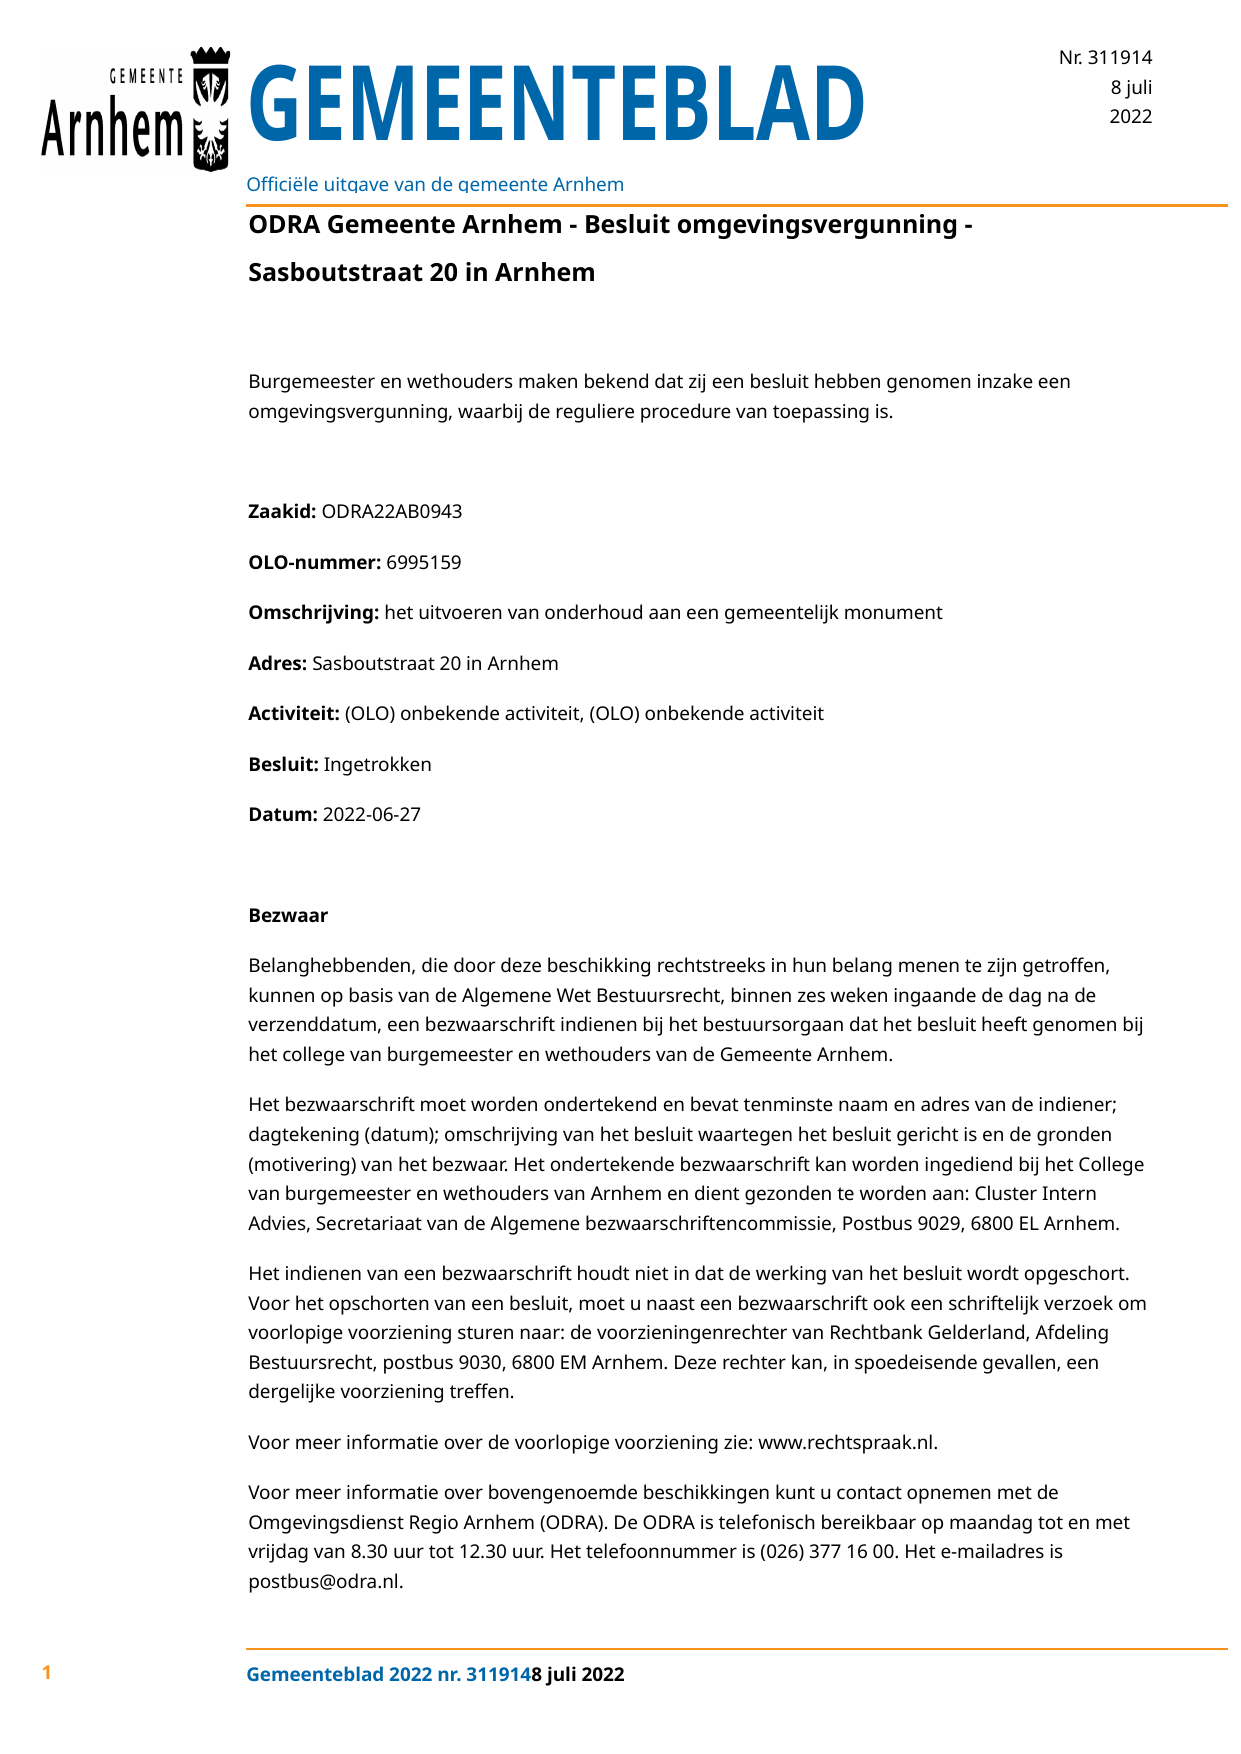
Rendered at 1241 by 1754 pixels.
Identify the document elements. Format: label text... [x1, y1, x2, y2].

text Zaakid: ODRA22AB0943 [248, 499, 1152, 524]
text Activiteit: (OLO) onbekende activiteit, (OLO) onbekende activiteit [248, 700, 1152, 726]
text Omschrijving: het uitvoeren van onderhoud aan een gemeentelijk monument [248, 599, 1152, 625]
text Besluit: Ingetrokken [248, 751, 1152, 777]
text Voor meer informatie over de voorlopige voorziening zie: www.rechtspraak.nl. [248, 1429, 1152, 1455]
text ODRA Gemeente Arnhem - Besluit omgevingsvergunning - Sasboutstraat 20 in Arnhem [248, 207, 1152, 288]
text Het bezwaarschrift moet worden ondertekend en bevat tenminste naam en adres van de indiener; dagtekening (datum); omschrijving van het besluit waartegen het besluit gericht is en de gronden (motivering) van het bezwaar. Het ondertekende bezwaarschrift kan worden ingediend bij het College van burgemeester en wethouders van Arnhem en dient gezonden te worden aan: Cluster Intern Advies, Secretariaat van de Algemene bezwaarschriftencommissie, Postbus 9029, 6800 EL Arnhem. [248, 1092, 1152, 1236]
text Adres: Sasboutstraat 20 in Arnhem [248, 650, 1152, 676]
text Voor meer informatie over bovengenoemde beschikkingen kunt u contact opnemen met de Omgevingsdienst Regio Arnhem (ODRA). De ODRA is telefonisch bereikbaar op maandag tot en met vrijdag van 8.30 uur tot 12.30 uur. Het telefoonnummer is (026) 377 16 00. Het e-mailadres is postbus@odra.nl. [248, 1479, 1152, 1594]
text Het indienen van een bezwaarschrift houdt niet in dat de werking van het besluit wordt opgeschort. Voor het opschorten van een besluit, moet u naast een bezwaarschrift ook een schriftelijk verzoek om voorlopige voorziening sturen naar: de voorzieningenrechter van Rechtbank Gelderland, Afdeling Bestuursrecht, postbus 9030, 6800 EM Arnhem. Deze rechter kan, in spoedeisende gevallen, een dergelijke voorziening treffen. [248, 1260, 1152, 1404]
text Bezwaar [248, 902, 1152, 928]
text Burgemeester en wethouders maken bekend dat zij een besluit hebben genomen inzake een omgevingsvergunning, waarbij de reguliere procedure van toepassing is. [248, 368, 1152, 424]
picture [41, 47, 231, 172]
text Datum: 2022-06-27 [248, 801, 1152, 827]
text Belanghebbenden, die door deze beschikking rechtstreeks in hun belang menen te zijn getroffen, kunnen op basis van de Algemene Wet Bestuursrecht, binnen zes weken ingaande de dag na de verzenddatum, een bezwaarschrift indienen bij het bestuursorgaan dat het besluit heeft genomen bij het college van burgemeester en wethouders van de Gemeente Arnhem. [248, 952, 1152, 1067]
text OLO-nummer: 6995159 [248, 549, 1152, 575]
